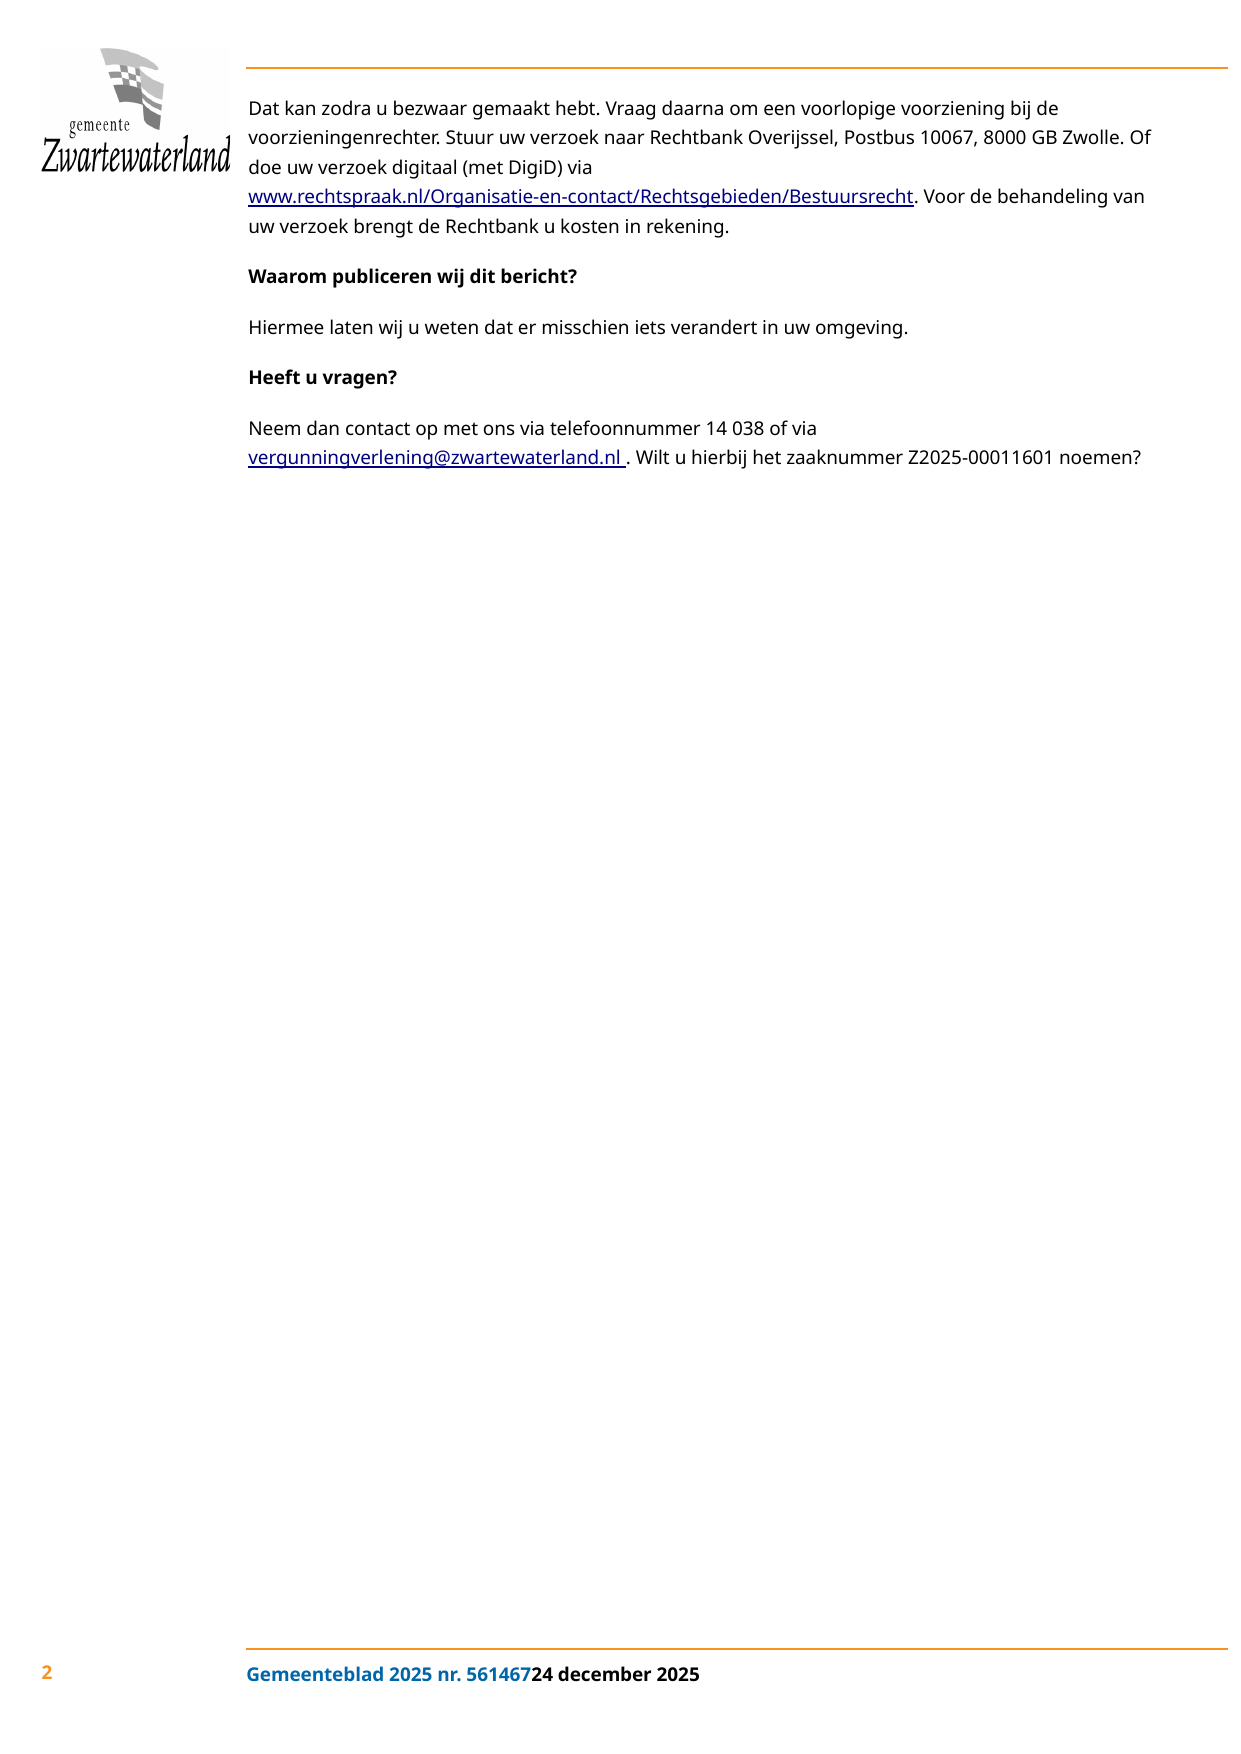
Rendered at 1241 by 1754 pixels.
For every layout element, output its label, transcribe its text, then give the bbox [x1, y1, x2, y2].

picture [41, 47, 231, 172]
text Dat kan zodra u bezwaar gemaakt hebt. Vraag daarna om een voorlopige voorziening bij de voorzieningenrechter. Stuur uw verzoek naar Rechtbank Overijssel, Postbus 10067, 8000 GB Zwolle. Of doe uw verzoek digitaal (met DigiD) via www.rechtspraak.nl/Organisatie-en-contact/Rechtsgebieden/Bestuursrecht. Voor de behandeling van uw verzoek brengt de Rechtbank u kosten in rekening. [248, 95, 1152, 239]
text Heeft u vragen? [248, 364, 1152, 390]
text Waarom publiceren wij dit bericht? [248, 263, 1152, 289]
text Hiermee laten wij u weten dat er misschien iets verandert in uw omgeving. [248, 314, 1152, 340]
text Neem dan contact op met ons via telefoonnummer 14 038 of via vergunningverlening@zwartewaterland.nl . Wilt u hierbij het zaaknummer Z2025-00011601 noemen? [248, 415, 1152, 470]
